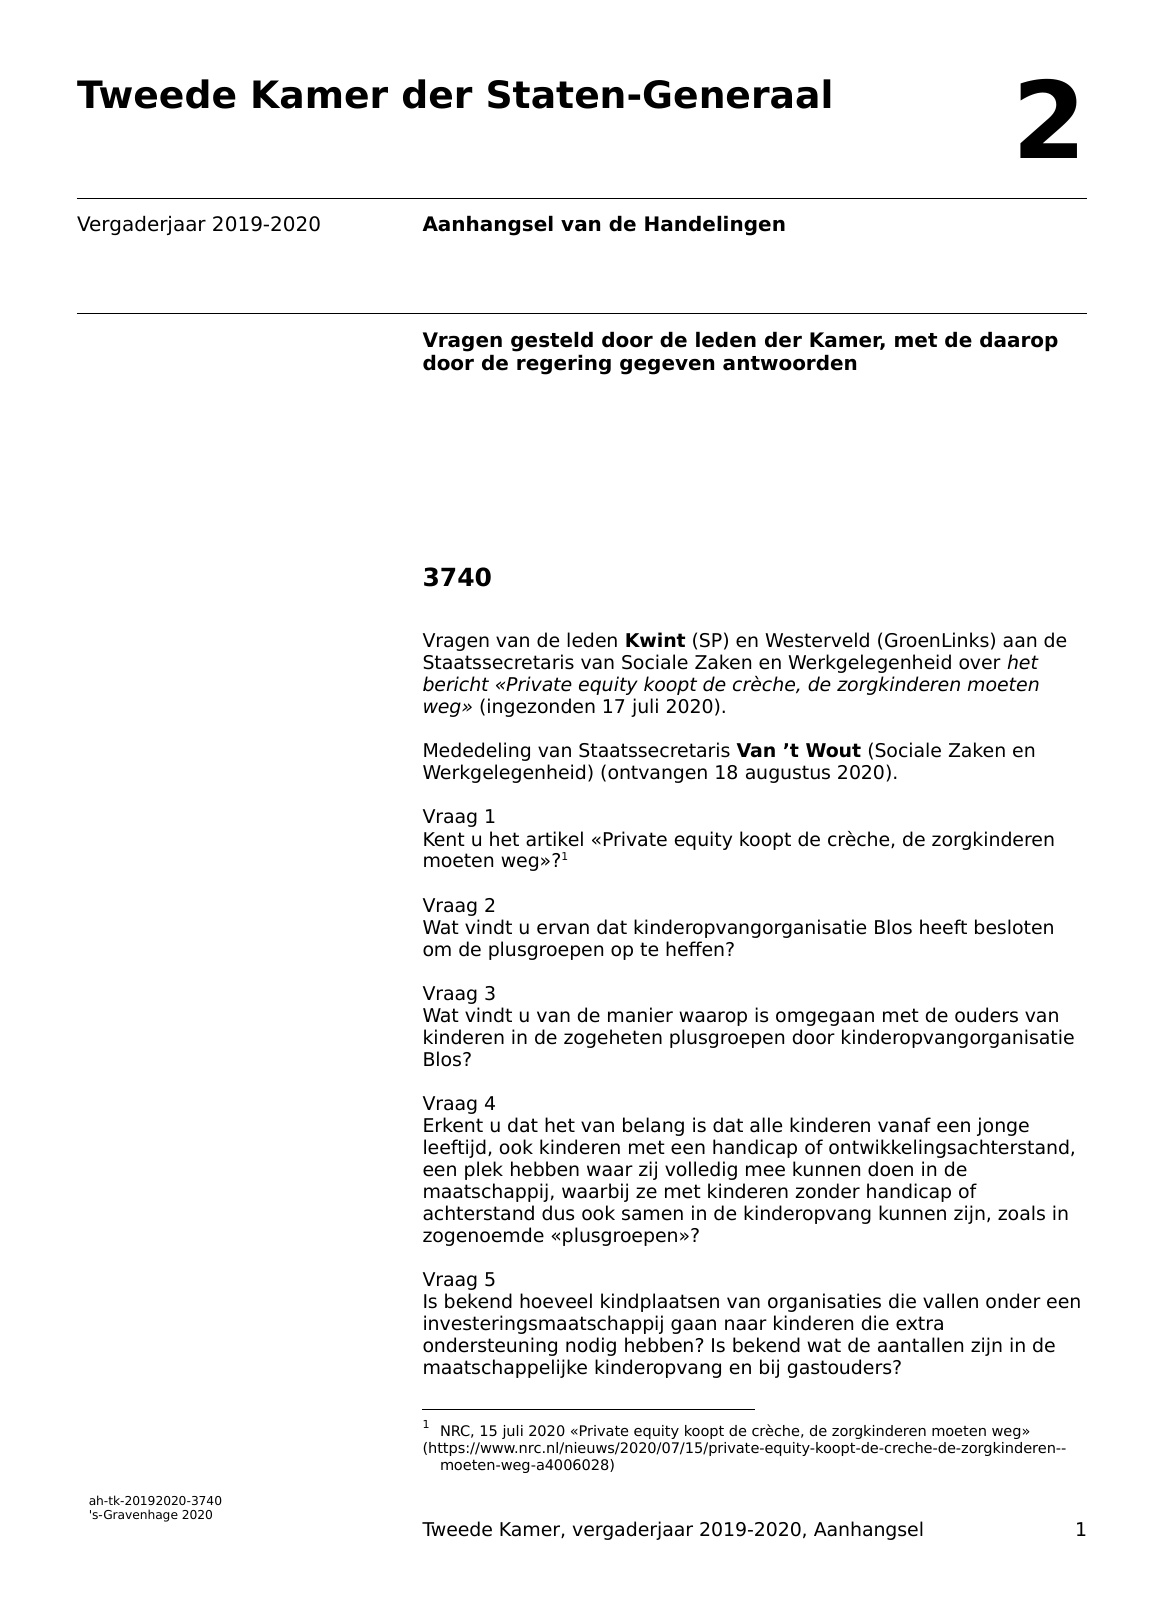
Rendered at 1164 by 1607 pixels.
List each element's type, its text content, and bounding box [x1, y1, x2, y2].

text (https://www.nrc.nl/nieuws/2020/07/15/private-equity-koopt-de-creche-de-zorgkinderen--moeten-weg-a4006028) [422, 1441, 1087, 1474]
text Vraag 5 [422, 1269, 1087, 1291]
text Erkent u dat het van belang is dat alle kinderen vanaf een jonge leeftijd, ook kinderen met een handicap of ontwikkelingsachterstand, een plek hebben waar zij volledig mee kunnen doen in de maatschappij, waarbij ze met kinderen zonder handicap of achterstand dus ook samen in de kinderopvang kunnen zijn, zoals in zogenoemde «plusgroepen»? [422, 1115, 1087, 1247]
table_cell [77, 314, 422, 375]
text Vragen van de leden Kwint (SP) en Westerveld (GroenLinks) aan de Staatssecretaris van Sociale Zaken en Werkgelegenheid over het bericht «Private equity koopt de crèche, de zorgkinderen moeten weg» (ingezonden 17 juli 2020). [422, 630, 1087, 718]
table_header 2 [886, 59, 1087, 198]
table_cell Vragen gesteld door de leden der Kamer, met de daarop door de regering gegeven antwoorden [422, 314, 1087, 375]
text Vraag 4 [422, 1093, 1087, 1115]
table_header Tweede Kamer der Staten-Generaal [77, 59, 886, 198]
text Kent u het artikel «Private equity koopt de crèche, de zorgkinderen moeten weg»? [422, 828, 1087, 872]
text 3740 [422, 563, 1087, 592]
table_cell Aanhangsel van de Handelingen [422, 199, 1087, 313]
text Vraag 2 [422, 894, 1087, 917]
text Is bekend hoeveel kindplaatsen van organisaties die vallen onder een investeringsmaatschappij gaan naar kinderen die extra ondersteuning nodig hebben? Is bekend wat de aantallen zijn in de maatschappelijke kinderopvang en bij gastouders? [422, 1291, 1087, 1379]
text Vraag 3 [422, 983, 1087, 1005]
text Mededeling van Staatssecretaris Van ’t Wout (Sociale Zaken en Werkgelegenheid) (ontvangen 18 augustus 2020). [422, 740, 1087, 784]
table_cell Vergaderjaar 2019-2020 [77, 199, 422, 313]
text 's-Gravenhage 2020 [88, 1508, 323, 1522]
text ah-tk-20192020-3740 [88, 1494, 323, 1508]
text NRC, 15 juli 2020 «Private equity koopt de crèche, de zorgkinderen moeten weg» [422, 1418, 1087, 1441]
text Wat vindt u ervan dat kinderopvangorganisatie Blos heeft besloten om de plusgroepen op te heffen? [422, 917, 1087, 961]
text Wat vindt u van de manier waarop is omgegaan met de ouders van kinderen in de zogeheten plusgroepen door kinderopvangorganisatie Blos? [422, 1005, 1087, 1071]
text Vraag 1 [422, 806, 1087, 828]
